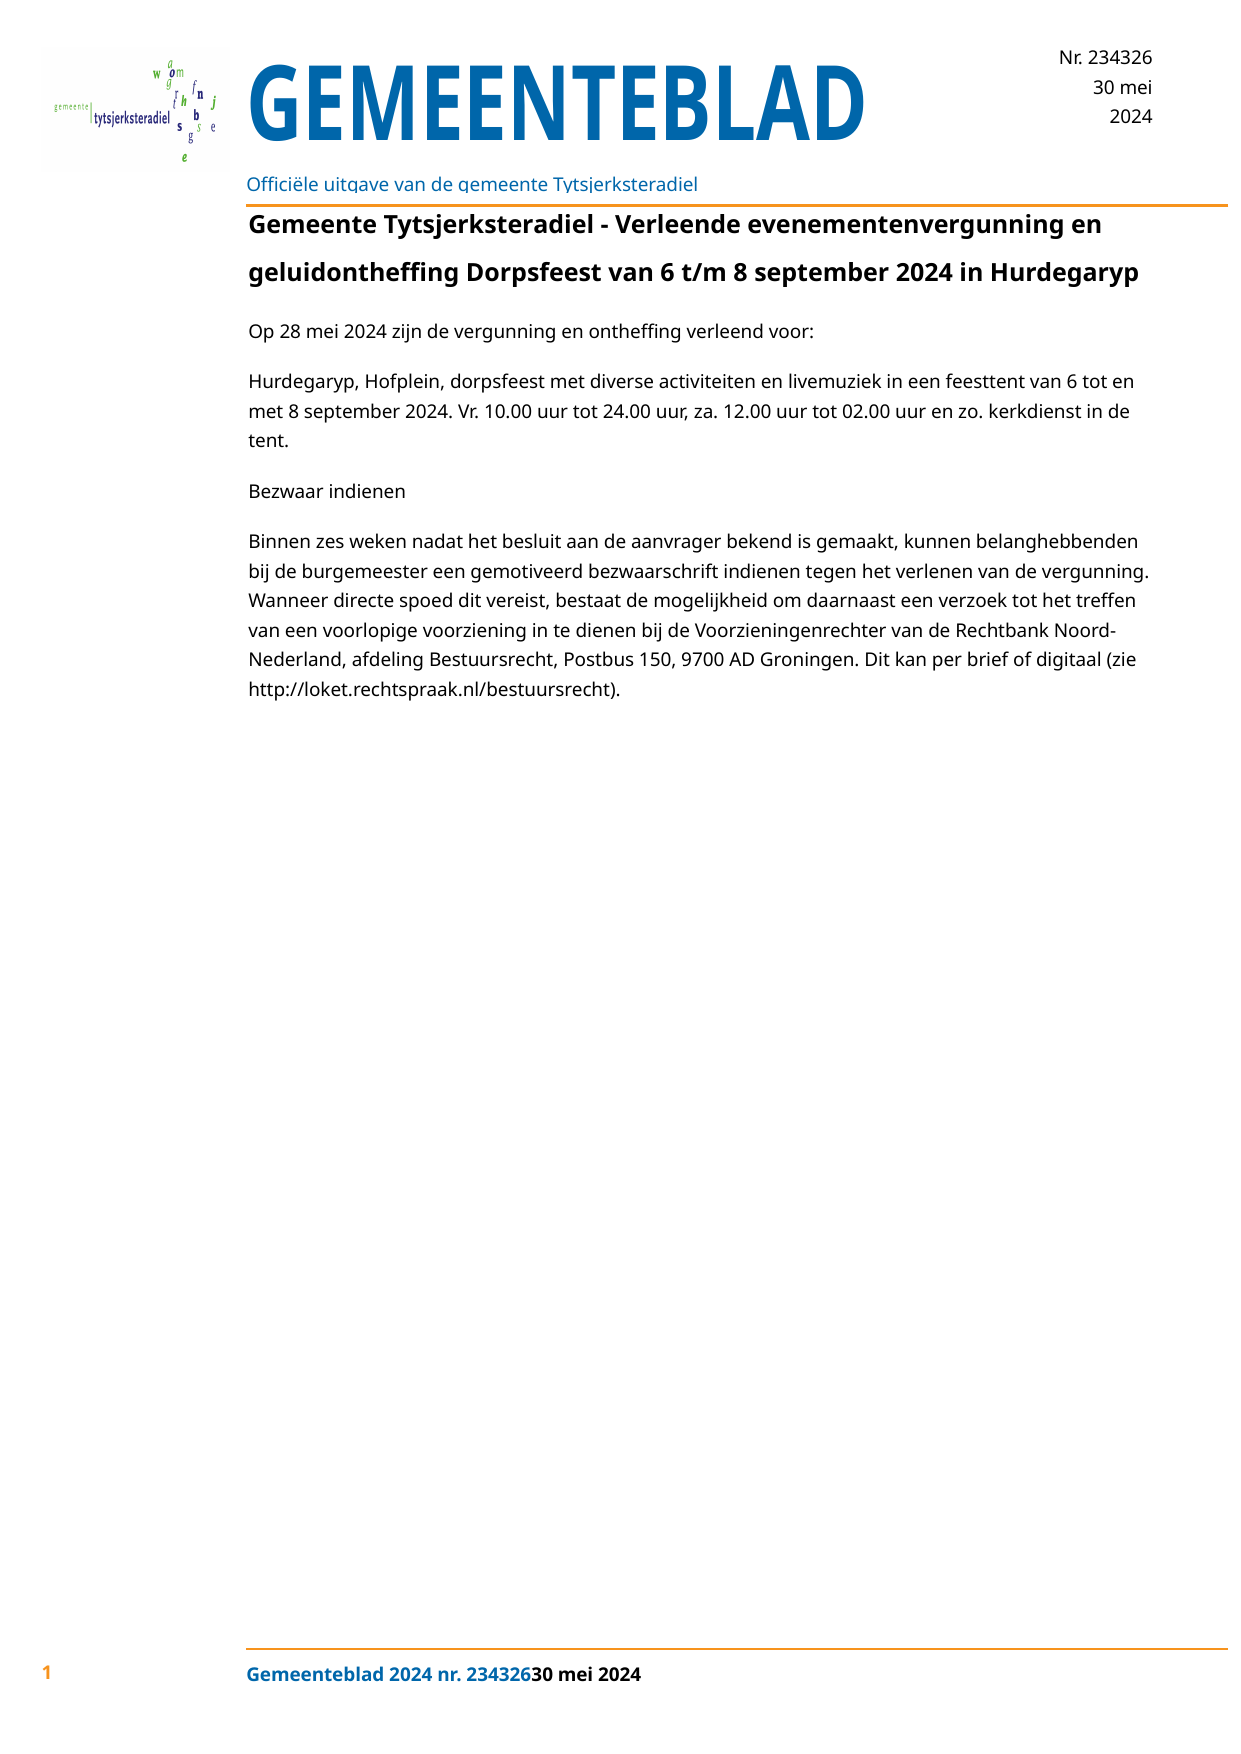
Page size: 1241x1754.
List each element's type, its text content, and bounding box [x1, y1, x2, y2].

text Op 28 mei 2024 zijn de vergunning en ontheffing verleend voor: [248, 318, 1152, 344]
text Bezwaar indienen [248, 478, 1152, 504]
text Binnen zes weken nadat het besluit aan de aanvrager bekend is gemaakt, kunnen belanghebbenden bij de burgemeester een gemotiveerd bezwaarschrift indienen tegen het verlenen van de vergunning. Wanneer directe spoed dit vereist, bestaat de mogelijkheid om daarnaast een verzoek tot het treffen van een voorlopige voorziening in te dienen bij de Voorzieningenrechter van de Rechtbank Noord-Nederland, afdeling Bestuursrecht, Postbus 150, 9700 AD Groningen. Dit kan per brief of digitaal (zie http://loket.rechtspraak.nl/bestuursrecht). [248, 528, 1152, 702]
text Hurdegaryp, Hofplein, dorpsfeest met diverse activiteiten en livemuziek in een feesttent van 6 tot en met 8 september 2024. Vr. 10.00 uur tot 24.00 uur, za. 12.00 uur tot 02.00 uur en zo. kerkdienst in de tent. [248, 368, 1152, 453]
picture [41, 47, 231, 172]
text Gemeente Tytsjerksteradiel - Verleende evenementenvergunning en geluidontheffing Dorpsfeest van 6 t/m 8 september 2024 in Hurdegaryp [248, 207, 1152, 288]
